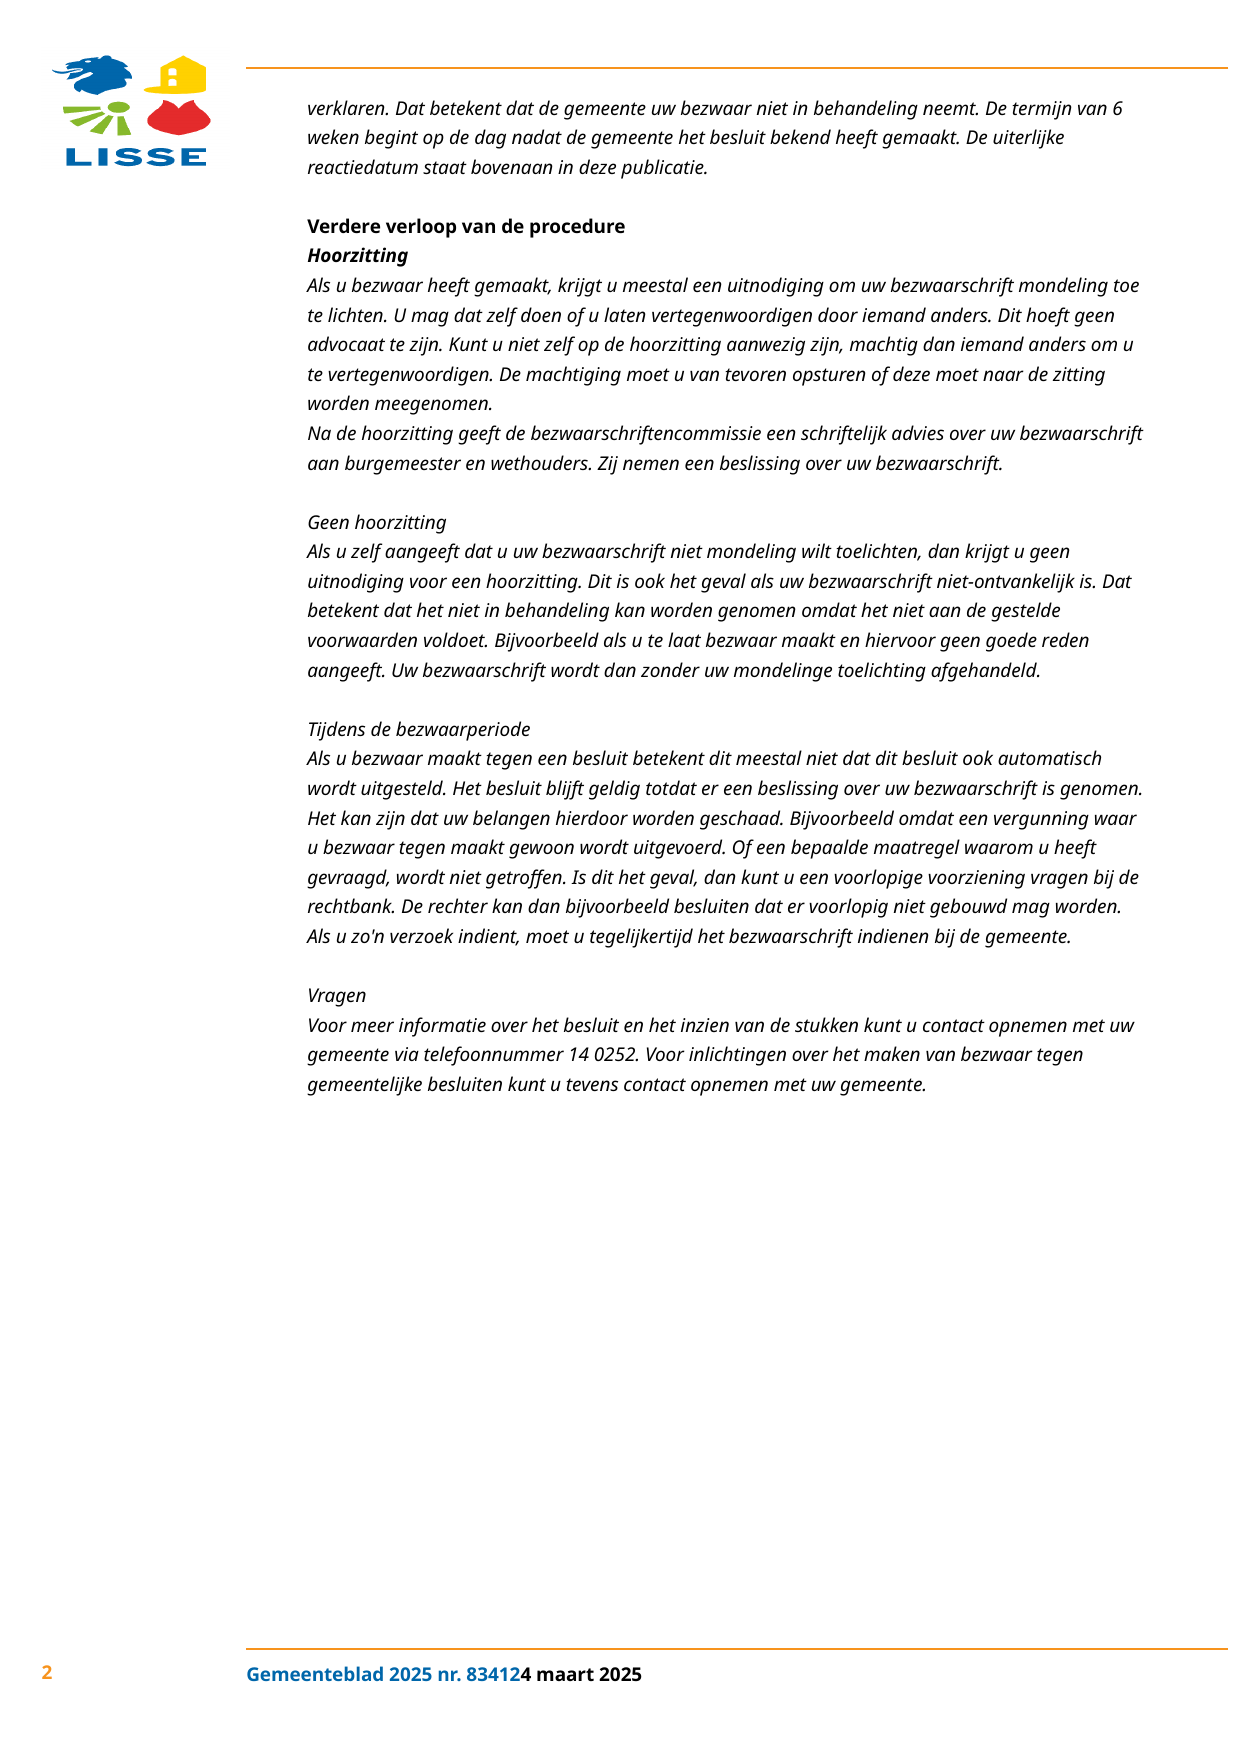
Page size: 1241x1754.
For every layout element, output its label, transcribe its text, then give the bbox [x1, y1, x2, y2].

list Tijdens de bezwaarperiode [248, 716, 1152, 742]
picture [41, 47, 231, 172]
list Vragen [248, 982, 1152, 1008]
list Als u bezwaar maakt tegen een besluit betekent dit meestal niet dat dit besluit ook automatisch wordt uitgesteld. Het besluit blijft geldig totdat er een beslissing over uw bezwaarschrift is genomen. Het kan zijn dat uw belangen hierdoor worden geschaad. Bijvoorbeeld omdat een vergunning waar u bezwaar tegen maakt gewoon wordt uitgevoerd. Of een bepaalde maatregel waarom u heeft gevraagd, wordt niet getroffen. Is dit het geval, dan kunt u een voorlopige voorziening vragen bij de rechtbank. De rechter kan dan bijvoorbeeld besluiten dat er voorlopig niet gebouwd mag worden. Als u zo'n verzoek indient, moet u tegelijkertijd het bezwaarschrift indienen bij de gemeente. [248, 746, 1152, 949]
list Na de hoorzitting geeft de bezwaarschriftencommissie een schriftelijk advies over uw bezwaarschrift aan burgemeester en wethouders. Zij nemen een beslissing over uw bezwaarschrift. [248, 420, 1152, 476]
list Als u zelf aangeeft dat u uw bezwaarschrift niet mondeling wilt toelichten, dan krijgt u geen uitnodiging voor een hoorzitting. Dit is ook het geval als uw bezwaarschrift niet-ontvankelijk is. Dat betekent dat het niet in behandeling kan worden genomen omdat het niet aan de gestelde voorwaarden voldoet. Bijvoorbeeld als u te laat bezwaar maakt en hiervoor geen goede reden aangeeft. Uw bezwaarschrift wordt dan zonder uw mondelinge toelichting afgehandeld. [248, 538, 1152, 683]
list Geen hoorzitting [248, 509, 1152, 535]
list Voor meer informatie over het besluit en het inzien van de stukken kunt u contact opnemen met uw gemeente via telefoonnummer 14 0252. Voor inlichtingen over het maken van bezwaar tegen gemeentelijke besluiten kunt u tevens contact opnemen met uw gemeente. [248, 1012, 1152, 1097]
list Verdere verloop van de procedure [248, 213, 1152, 239]
list Hoorzitting [248, 243, 1152, 268]
list Als u bezwaar heeft gemaakt, krijgt u meestal een uitnodiging om uw bezwaarschrift mondeling toe te lichten. U mag dat zelf doen of u laten vertegenwoordigen door iemand anders. Dit hoeft geen advocaat te zijn. Kunt u niet zelf op de hoorzitting aanwezig zijn, machtig dan iemand anders om u te vertegenwoordigen. De machtiging moet u van tevoren opsturen of deze moet naar de zitting worden meegenomen. [248, 272, 1152, 416]
list verklaren. Dat betekent dat de gemeente uw bezwaar niet in behandeling neemt. De termijn van 6 weken begint op de dag nadat de gemeente het besluit bekend heeft gemaakt. De uiterlijke reactiedatum staat bovenaan in deze publicatie. [248, 95, 1152, 180]
